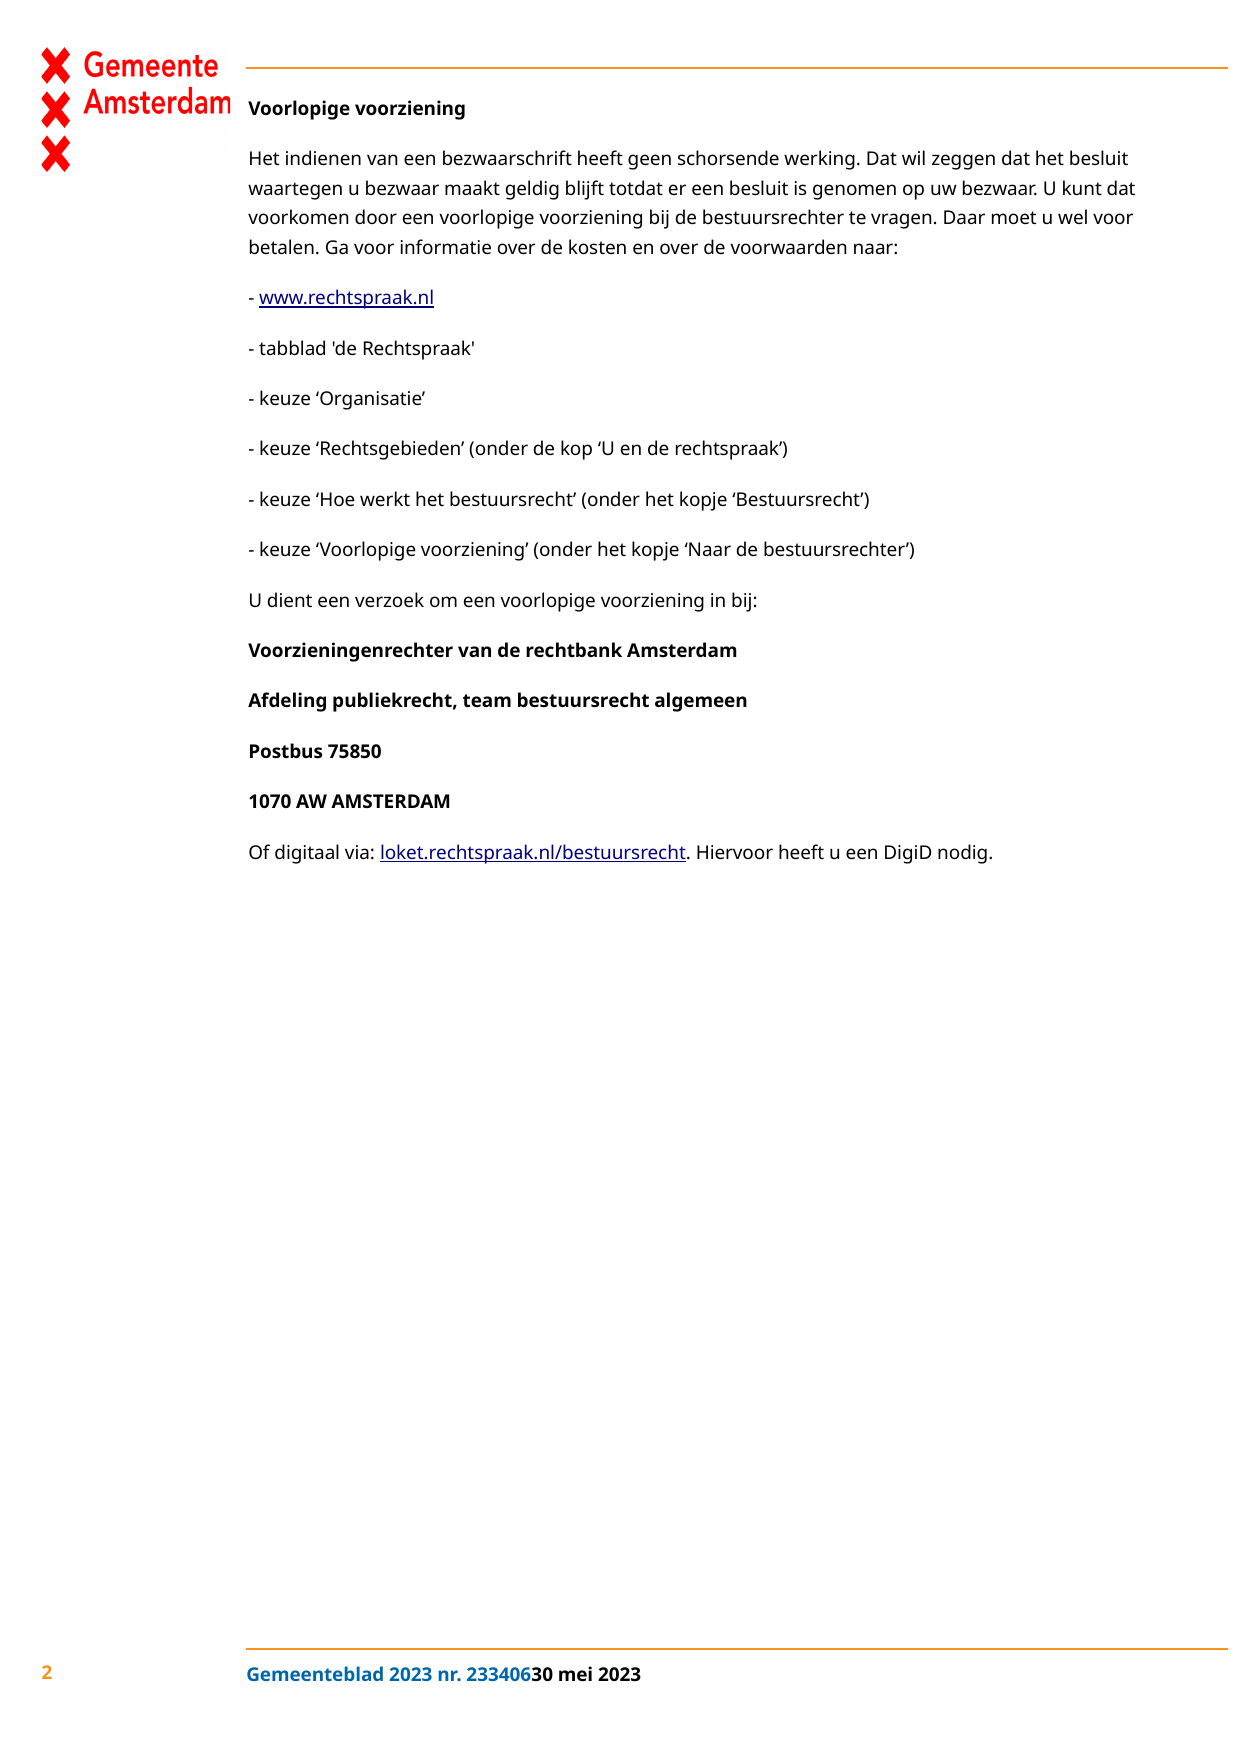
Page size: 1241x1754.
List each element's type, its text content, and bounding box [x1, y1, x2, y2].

text Afdeling publiekrecht, team bestuursrecht algemeen [248, 688, 1152, 713]
text Het indienen van een bezwaarschrift heeft geen schorsende werking. Dat wil zeggen dat het besluit waartegen u bezwaar maakt geldig blijft totdat er een besluit is genomen op uw bezwaar. U kunt dat voorkomen door een voorlopige voorziening bij de bestuursrechter te vragen. Daar moet u wel voor betalen. Ga voor informatie over de kosten en over de voorwaarden naar: [248, 145, 1152, 260]
text - tabblad 'de Rechtspraak' [248, 335, 1152, 361]
text U dient een verzoek om een voorlopige voorziening in bij: [248, 587, 1152, 613]
text - keuze ‘Hoe werkt het bestuursrecht’ (onder het kopje ‘Bestuursrecht’) [248, 486, 1152, 512]
text - www.rechtspraak.nl [248, 284, 1152, 310]
text Voorlopige voorziening [248, 95, 1152, 121]
text 1070 AW AMSTERDAM [248, 788, 1152, 814]
picture [41, 47, 231, 172]
text Postbus 75850 [248, 738, 1152, 764]
text Of digitaal via: loket.rechtspraak.nl/bestuursrecht. Hiervoor heeft u een DigiD nodig. [248, 839, 1152, 865]
text Voorzieningenrechter van de rechtbank Amsterdam [248, 637, 1152, 663]
text - keuze ‘Rechtsgebieden’ (onder de kop ‘U en de rechtspraak’) [248, 436, 1152, 461]
text - keuze ‘Voorlopige voorziening’ (onder het kopje ‘Naar de bestuursrechter’) [248, 536, 1152, 562]
text - keuze ‘Organisatie’ [248, 385, 1152, 411]
